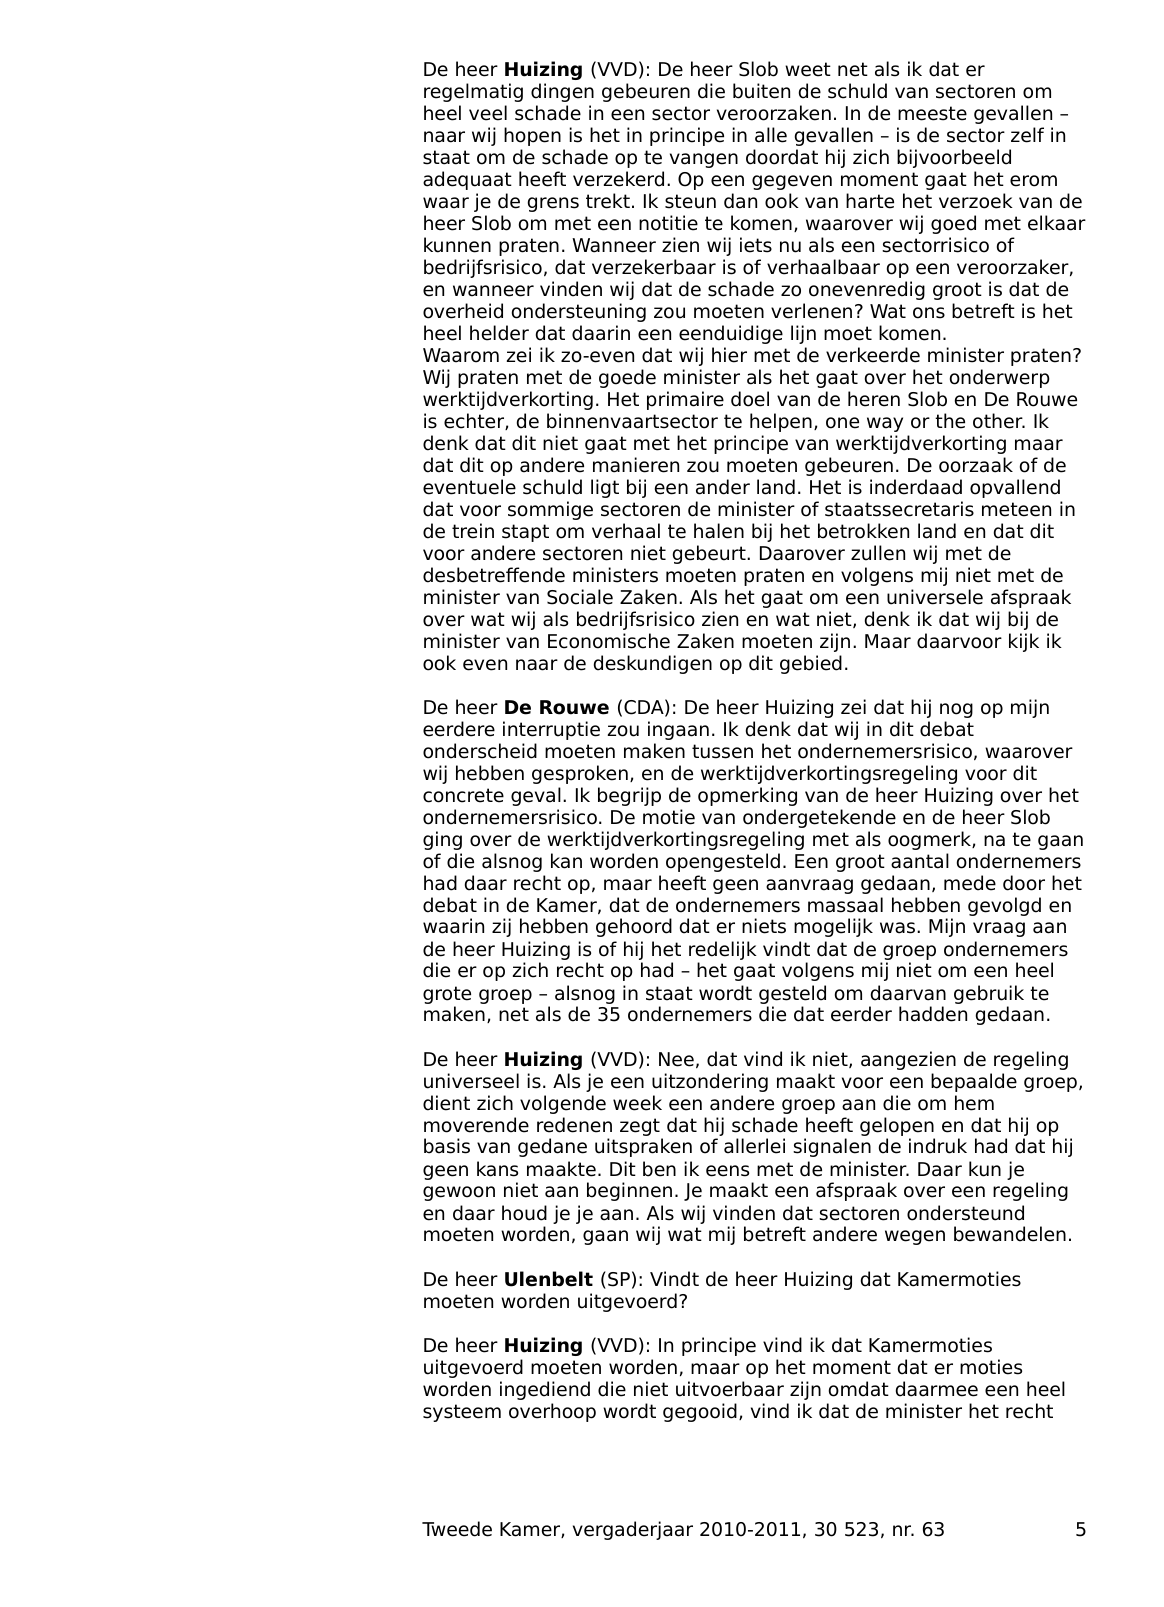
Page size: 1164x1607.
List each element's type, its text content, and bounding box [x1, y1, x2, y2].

text De heer Huizing (VVD): De heer Slob weet net als ik dat er regelmatig dingen gebeuren die buiten de schuld van sectoren om heel veel schade in een sector veroorzaken. In de meeste gevallen – naar wij hopen is het in principe in alle gevallen – is de sector zelf in staat om de schade op te vangen doordat hij zich bijvoorbeeld adequaat heeft verzekerd. Op een gegeven moment gaat het erom waar je de grens trekt. Ik steun dan ook van harte het verzoek van de heer Slob om met een notitie te komen, waarover wij goed met elkaar kunnen praten. Wanneer zien wij iets nu als een sectorrisico of bedrijfsrisico, dat verzekerbaar is of verhaalbaar op een veroorzaker, en wanneer vinden wij dat de schade zo onevenredig groot is dat de overheid ondersteuning zou moeten verlenen? Wat ons betreft is het heel helder dat daarin een eenduidige lijn moet komen. [422, 59, 1087, 345]
text De heer De Rouwe (CDA): De heer Huizing zei dat hij nog op mijn eerdere interruptie zou ingaan. Ik denk dat wij in dit debat onderscheid moeten maken tussen het ondernemersrisico, waarover wij hebben gesproken, en de werktijdverkortingsregeling voor dit concrete geval. Ik begrijp de opmerking van de heer Huizing over het ondernemersrisico. De motie van ondergetekende en de heer Slob ging over de werktijdverkortingsregeling met als oogmerk, na te gaan of die alsnog kan worden opengesteld. Een groot aantal ondernemers had daar recht op, maar heeft geen aanvraag gedaan, mede door het debat in de Kamer, dat de ondernemers massaal hebben gevolgd en waarin zij hebben gehoord dat er niets mogelijk was. Mijn vraag aan de heer Huizing is of hij het redelijk vindt dat de groep ondernemers die er op zich recht op had – het gaat volgens mij niet om een heel grote groep – alsnog in staat wordt gesteld om daarvan gebruik te maken, net als de 35 ondernemers die dat eerder hadden gedaan. [422, 697, 1087, 1026]
text De heer Ulenbelt (SP): Vindt de heer Huizing dat Kamermoties moeten worden uitgevoerd? [422, 1268, 1087, 1312]
text De heer Huizing (VVD): In principe vind ik dat Kamermoties uitgevoerd moeten worden, maar op het moment dat er moties worden ingediend die niet uitvoerbaar zijn omdat daarmee een heel systeem overhoop wordt gegooid, vind ik dat de minister het recht [422, 1335, 1087, 1423]
text De heer Huizing (VVD): Nee, dat vind ik niet, aangezien de regeling universeel is. Als je een uitzondering maakt voor een bepaalde groep, dient zich volgende week een andere groep aan die om hem moverende redenen zegt dat hij schade heeft gelopen en dat hij op basis van gedane uitspraken of allerlei signalen de indruk had dat hij geen kans maakte. Dit ben ik eens met de minister. Daar kun je gewoon niet aan beginnen. Je maakt een afspraak over een regeling en daar houd je je aan. Als wij vinden dat sectoren ondersteund moeten worden, gaan wij wat mij betreft andere wegen bewandelen. [422, 1048, 1087, 1246]
text Waarom zei ik zo-even dat wij hier met de verkeerde minister praten? Wij praten met de goede minister als het gaat over het onderwerp werktijdverkorting. Het primaire doel van de heren Slob en De Rouwe is echter, de binnenvaartsector te helpen, one way or the other. Ik denk dat dit niet gaat met het principe van werktijdverkorting maar dat dit op andere manieren zou moeten gebeuren. De oorzaak of de eventuele schuld ligt bij een ander land. Het is inderdaad opvallend dat voor sommige sectoren de minister of staatssecretaris meteen in de trein stapt om verhaal te halen bij het betrokken land en dat dit voor andere sectoren niet gebeurt. Daarover zullen wij met de desbetreffende ministers moeten praten en volgens mij niet met de minister van Sociale Zaken. Als het gaat om een universele afspraak over wat wij als bedrijfsrisico zien en wat niet, denk ik dat wij bij de minister van Economische Zaken moeten zijn. Maar daarvoor kijk ik ook even naar de deskundigen op dit gebied. [422, 345, 1087, 674]
